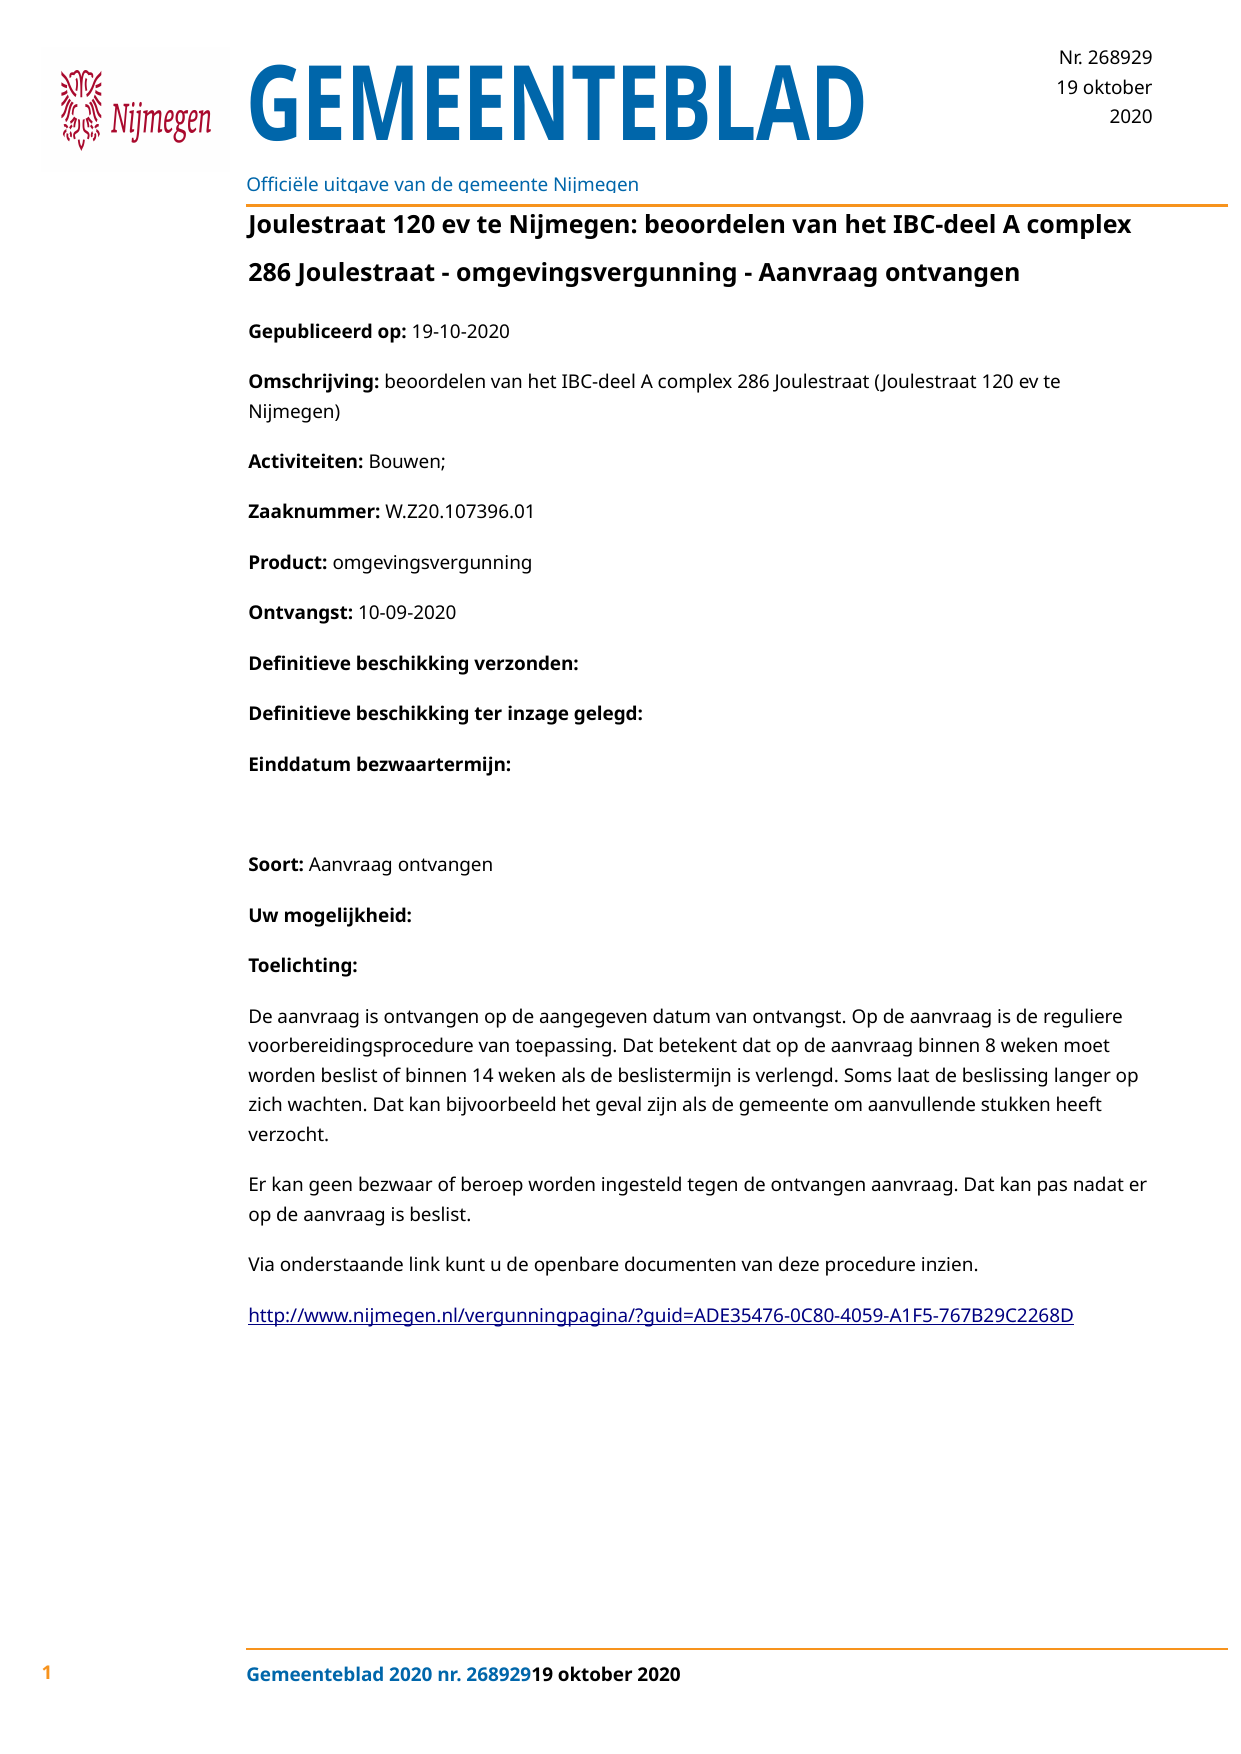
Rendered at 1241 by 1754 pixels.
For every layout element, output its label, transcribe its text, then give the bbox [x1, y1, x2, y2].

text Toelichting: [248, 952, 1152, 978]
text Definitieve beschikking verzonden: [248, 650, 1152, 676]
text Omschrijving: beoordelen van het IBC-deel A complex 286 Joulestraat (Joulestraat 120 ev te Nijmegen) [248, 368, 1152, 424]
text http://www.nijmegen.nl/vergunningpagina/?guid=ADE35476-0C80-4059-A1F5-767B29C2268D [248, 1302, 1152, 1328]
text Soort: Aanvraag ontvangen [248, 852, 1152, 877]
text Er kan geen bezwaar of beroep worden ingesteld tegen de ontvangen aanvraag. Dat kan pas nadat er op de aanvraag is beslist. [248, 1172, 1152, 1227]
text Einddatum bezwaartermijn: [248, 751, 1152, 777]
text Gepubliceerd op: 19-10-2020 [248, 318, 1152, 344]
text Ontvangst: 10-09-2020 [248, 599, 1152, 625]
text Joulestraat 120 ev te Nijmegen: beoordelen van het IBC-deel A complex 286 Joulestraat - omgevingsvergunning - Aanvraag ontvangen [248, 207, 1152, 288]
picture [41, 47, 231, 172]
text Definitieve beschikking ter inzage gelegd: [248, 700, 1152, 726]
text Zaaknummer: W.Z20.107396.01 [248, 499, 1152, 524]
text Via onderstaande link kunt u de openbare documenten van deze procedure inzien. [248, 1252, 1152, 1277]
text Uw mogelijkheid: [248, 902, 1152, 928]
text De aanvraag is ontvangen op de aangegeven datum van ontvangst. Op de aanvraag is de reguliere voorbereidingsprocedure van toepassing. Dat betekent dat op de aanvraag binnen 8 weken moet worden beslist of binnen 14 weken als de beslistermijn is verlengd. Soms laat de beslissing langer op zich wachten. Dat kan bijvoorbeeld het geval zijn als de gemeente om aanvullende stukken heeft verzocht. [248, 1003, 1152, 1147]
text Product: omgevingsvergunning [248, 549, 1152, 575]
text Activiteiten: Bouwen; [248, 448, 1152, 474]
